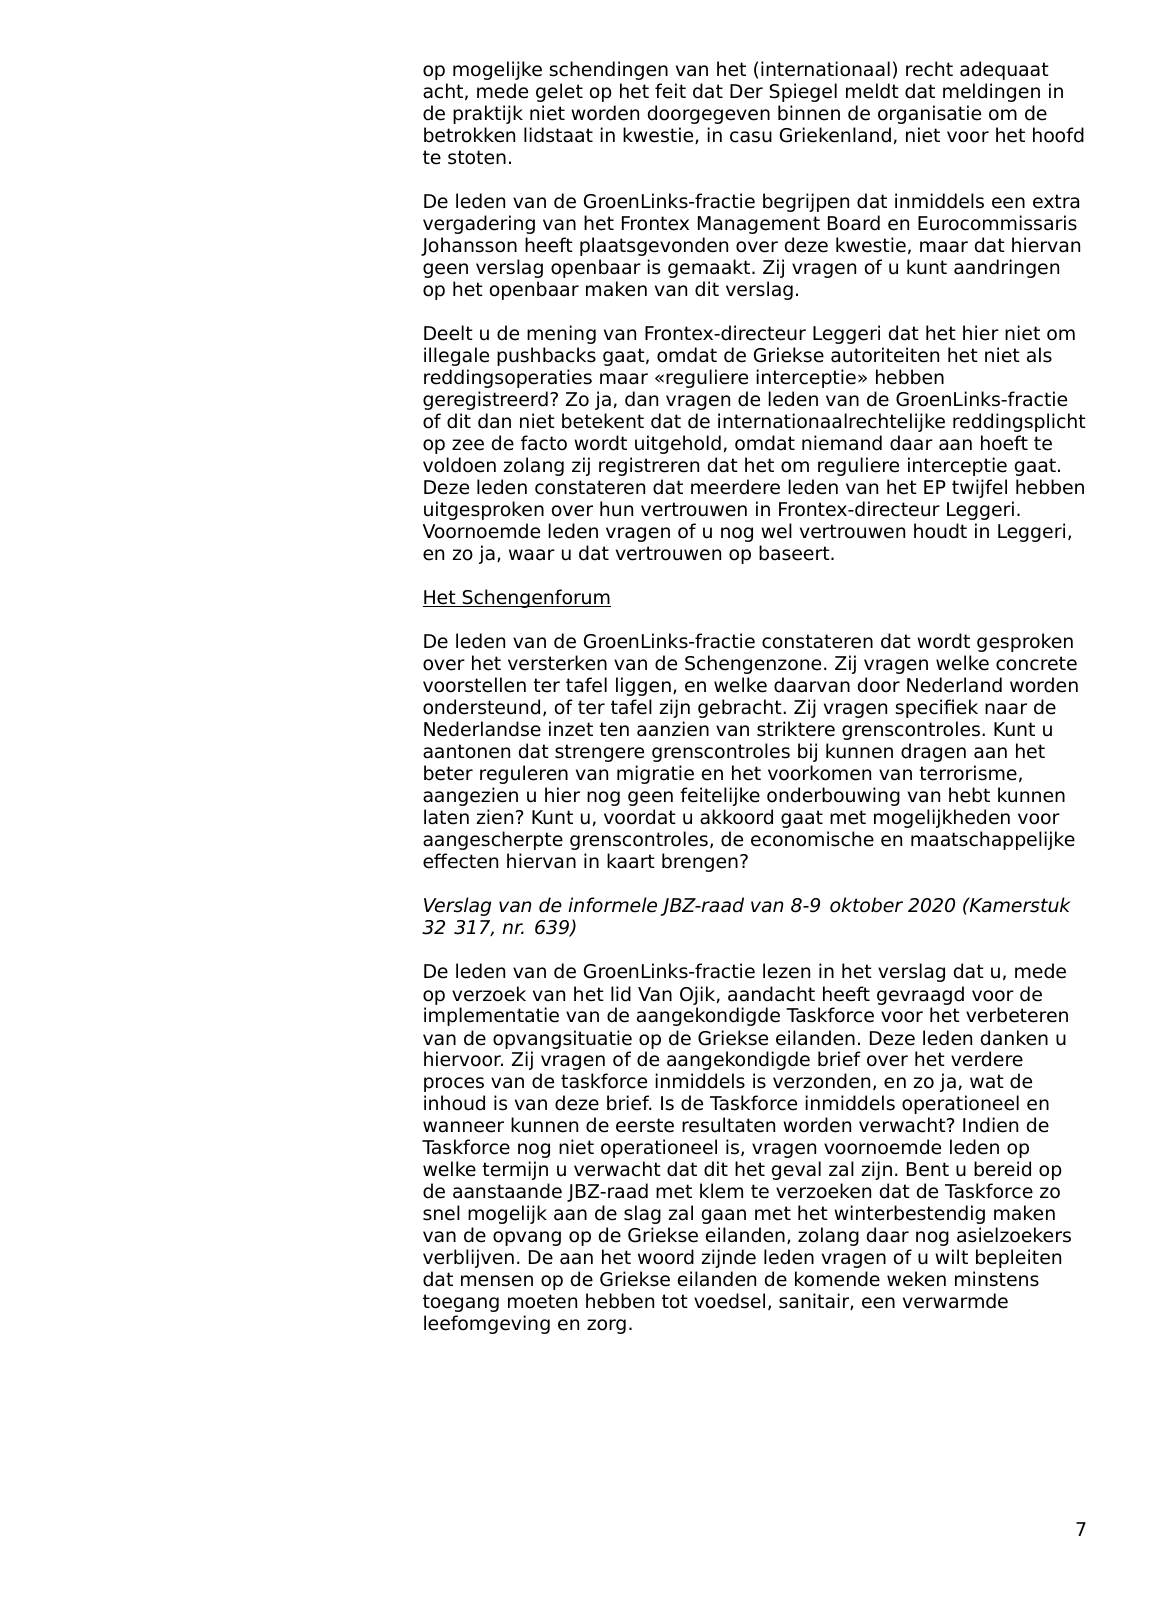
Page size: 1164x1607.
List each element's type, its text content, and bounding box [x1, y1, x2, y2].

text De leden van de GroenLinks-fractie begrijpen dat inmiddels een extra vergadering van het Frontex Management Board en Eurocommissaris Johansson heeft plaatsgevonden over deze kwestie, maar dat hiervan geen verslag openbaar is gemaakt. Zij vragen of u kunt aandringen op het openbaar maken van dit verslag. [422, 191, 1087, 301]
text op mogelijke schendingen van het (internationaal) recht adequaat acht, mede gelet op het feit dat Der Spiegel meldt dat meldingen in de praktijk niet worden doorgegeven binnen de organisatie om de betrokken lidstaat in kwestie, in casu Griekenland, niet voor het hoofd te stoten. [422, 59, 1087, 169]
subtitle Het Schengenforum [422, 587, 1087, 609]
subtitle Verslag van de informele JBZ-raad van 8-9 oktober 2020 (Kamerstuk 32 317, nr. 639) [422, 895, 1087, 939]
text Deelt u de mening van Frontex-directeur Leggeri dat het hier niet om illegale pushbacks gaat, omdat de Griekse autoriteiten het niet als reddingsoperaties maar «reguliere interceptie» hebben geregistreerd? Zo ja, dan vragen de leden van de GroenLinks-fractie of dit dan niet betekent dat de internationaalrechtelijke reddingsplicht op zee de facto wordt uitgehold, omdat niemand daar aan hoeft te voldoen zolang zij registreren dat het om reguliere interceptie gaat. Deze leden constateren dat meerdere leden van het EP twijfel hebben uitgesproken over hun vertrouwen in Frontex-directeur Leggeri. Voornoemde leden vragen of u nog wel vertrouwen houdt in Leggeri, en zo ja, waar u dat vertrouwen op baseert. [422, 323, 1087, 565]
text De leden van de GroenLinks-fractie constateren dat wordt gesproken over het versterken van de Schengenzone. Zij vragen welke concrete voorstellen ter tafel liggen, en welke daarvan door Nederland worden ondersteund, of ter tafel zijn gebracht. Zij vragen specifiek naar de Nederlandse inzet ten aanzien van striktere grenscontroles. Kunt u aantonen dat strengere grenscontroles bij kunnen dragen aan het beter reguleren van migratie en het voorkomen van terrorisme, aangezien u hier nog geen feitelijke onderbouwing van hebt kunnen laten zien? Kunt u, voordat u akkoord gaat met mogelijkheden voor aangescherpte grenscontroles, de economische en maatschappelijke effecten hiervan in kaart brengen? [422, 631, 1087, 873]
text De leden van de GroenLinks-fractie lezen in het verslag dat u, mede op verzoek van het lid Van Ojik, aandacht heeft gevraagd voor de implementatie van de aangekondigde Taskforce voor het verbeteren van de opvangsituatie op de Griekse eilanden. Deze leden danken u hiervoor. Zij vragen of de aangekondigde brief over het verdere proces van de taskforce inmiddels is verzonden, en zo ja, wat de inhoud is van deze brief. Is de Taskforce inmiddels operationeel en wanneer kunnen de eerste resultaten worden verwacht? Indien de Taskforce nog niet operationeel is, vragen voornoemde leden op welke termijn u verwacht dat dit het geval zal zijn. Bent u bereid op de aanstaande JBZ-raad met klem te verzoeken dat de Taskforce zo snel mogelijk aan de slag zal gaan met het winterbestendig maken van de opvang op de Griekse eilanden, zolang daar nog asielzoekers verblijven. De aan het woord zijnde leden vragen of u wilt bepleiten dat mensen op de Griekse eilanden de komende weken minstens toegang moeten hebben tot voedsel, sanitair, een verwarmde leefomgeving en zorg. [422, 961, 1087, 1335]
